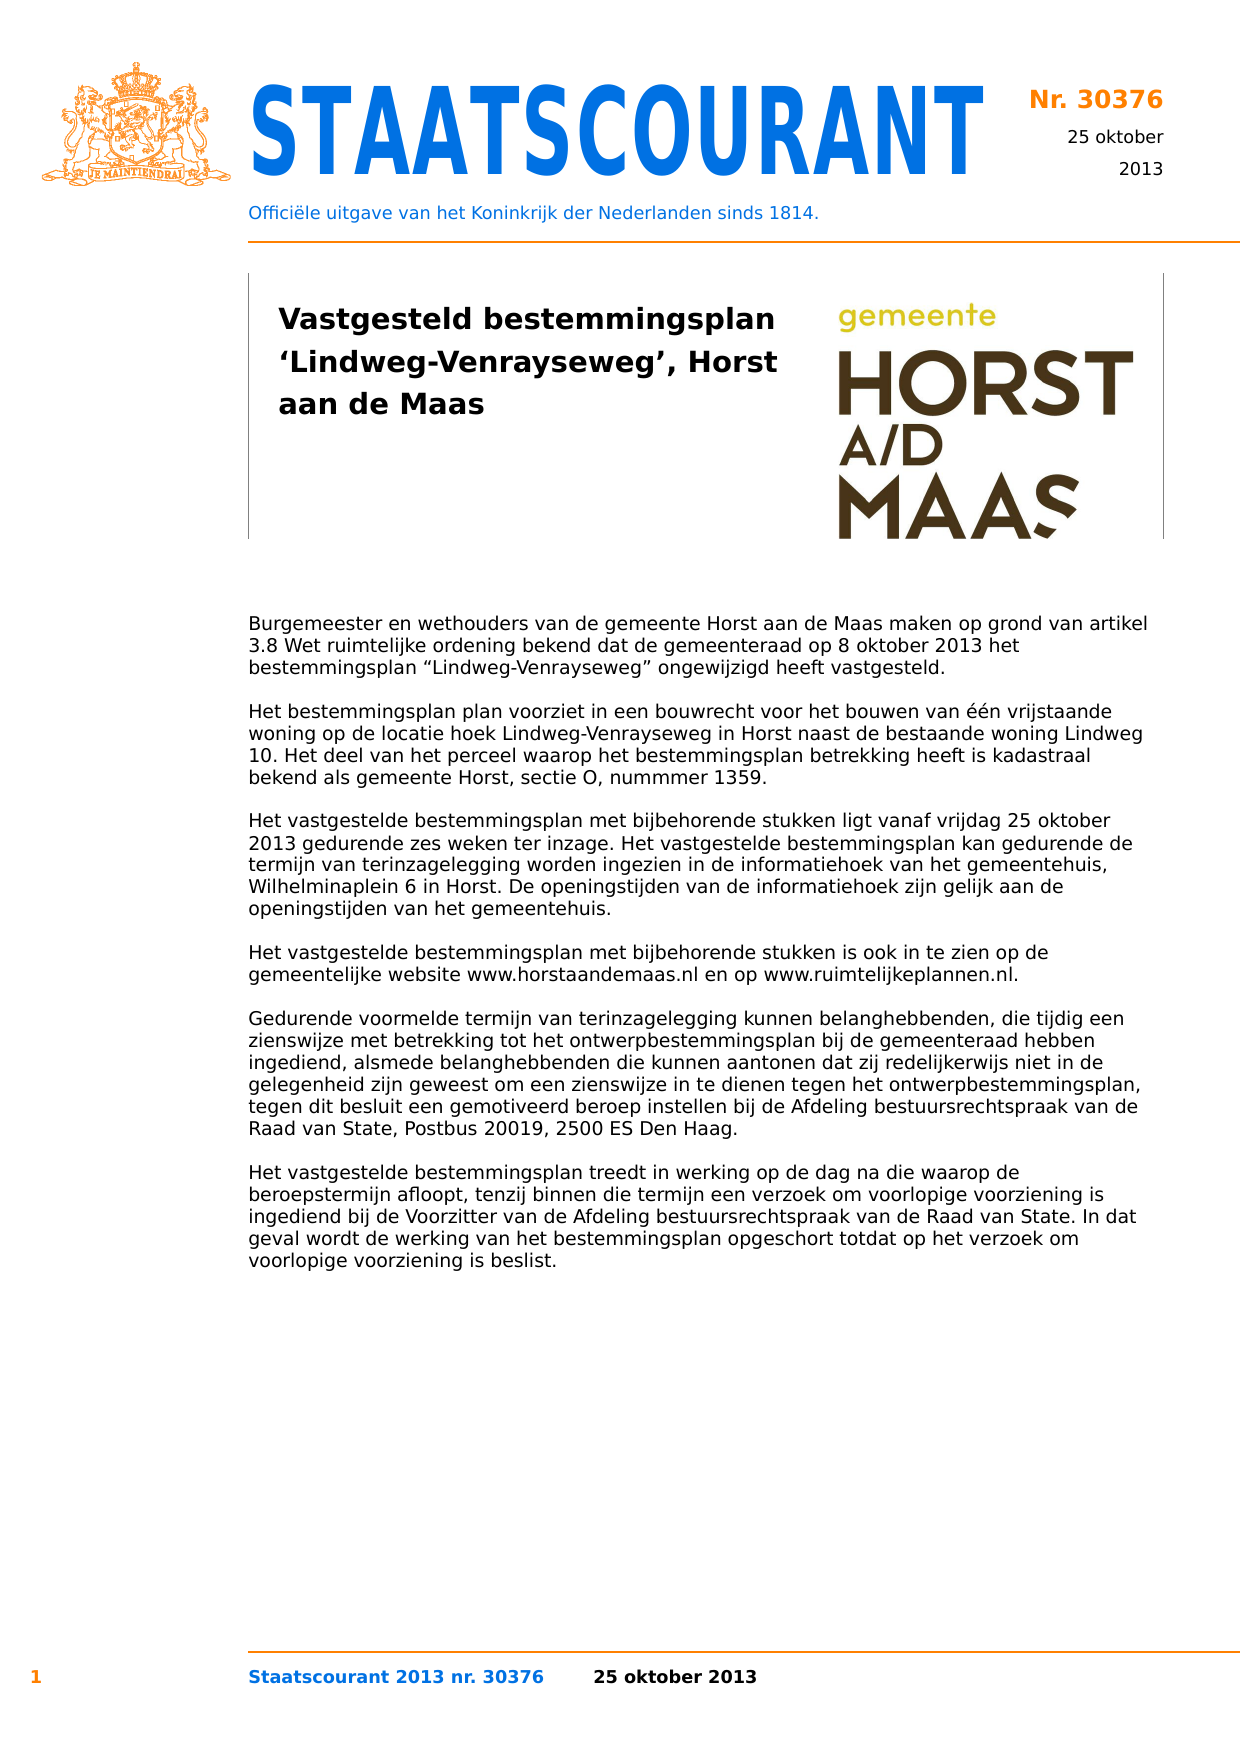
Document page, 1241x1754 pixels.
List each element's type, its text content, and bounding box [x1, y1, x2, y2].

table_cell 2013 [998, 153, 1240, 203]
text Gedurende voormelde termijn van terinzagelegging kunnen belanghebbenden, die tijdig een zienswijze met betrekking tot het ontwerpbestemmingsplan bij de gemeenteraad hebben ingediend, alsmede belanghebbenden die kunnen aantonen dat zij redelijkerwijs niet in de gelegenheid zijn geweest om een zienswijze in te dienen tegen het ontwerpbestemmingsplan, tegen dit besluit een gemotiveerd beroep instellen bij de Afdeling bestuursrechtspraak van de Raad van State, Postbus 20019, 2500 ES Den Haag. [248, 1008, 1163, 1140]
text Burgemeester en wethouders van de gemeente Horst aan de Maas maken op grond van artikel 3.8 Wet ruimtelijke ordening bekend dat de gemeenteraad op 8 oktober 2013 het bestemmingsplan “Lindweg-Venrayseweg” ongewijzigd heeft vastgesteld. [248, 613, 1163, 679]
text Het vastgestelde bestemmingsplan met bijbehorende stukken is ook in te zien op de gemeentelijke website www.horstaandemaas.nl en op www.ruimtelijkeplannen.nl. [248, 942, 1163, 986]
subtitle Vastgesteld bestemmingsplan ‘Lindweg-Venrayseweg’, Horst aan de Maas [249, 273, 1163, 539]
text Het vastgestelde bestemmingsplan met bijbehorende stukken ligt vanaf vrijdag 25 oktober 2013 gedurende zes weken ter inzage. Het vastgestelde bestemmingsplan kan gedurende de termijn van terinzagelegging worden ingezien in de informatiehoek van het gemeentehuis, Wilhelminaplein 6 in Horst. De openingstijden van de informatiehoek zijn gelijk aan de openingstijden van het gemeentehuis. [248, 810, 1163, 920]
table_header [25, 62, 248, 241]
picture [41, 62, 231, 186]
table_cell Officiële uitgave van het Koninkrijk der Nederlanden sinds 1814. [248, 203, 1240, 241]
table_header STAATSCOURANT [248, 62, 998, 203]
text Het vastgestelde bestemmingsplan treedt in werking op de dag na die waarop de beroepstermijn afloopt, tenzij binnen die termijn een verzoek om voorlopige voorziening is ingediend bij de Voorzitter van de Afdeling bestuursrechtspraak van de Raad van State. In dat geval wordt de werking van het bestemmingsplan opgeschort totdat op het verzoek om voorlopige voorziening is beslist. [248, 1162, 1163, 1272]
text Het bestemmingsplan plan voorziet in een bouwrecht voor het bouwen van één vrijstaande woning op de locatie hoek Lindweg-Venrayseweg in Horst naast de bestaande woning Lindweg 10. Het deel van het perceel waarop het bestemmingsplan betrekking heeft is kadastraal bekend als gemeente Horst, sectie O, nummmer 1359. [248, 701, 1163, 788]
table_header Nr. 30376 [998, 62, 1240, 121]
table_cell 25 oktober [998, 121, 1240, 153]
picture [838, 302, 1134, 539]
